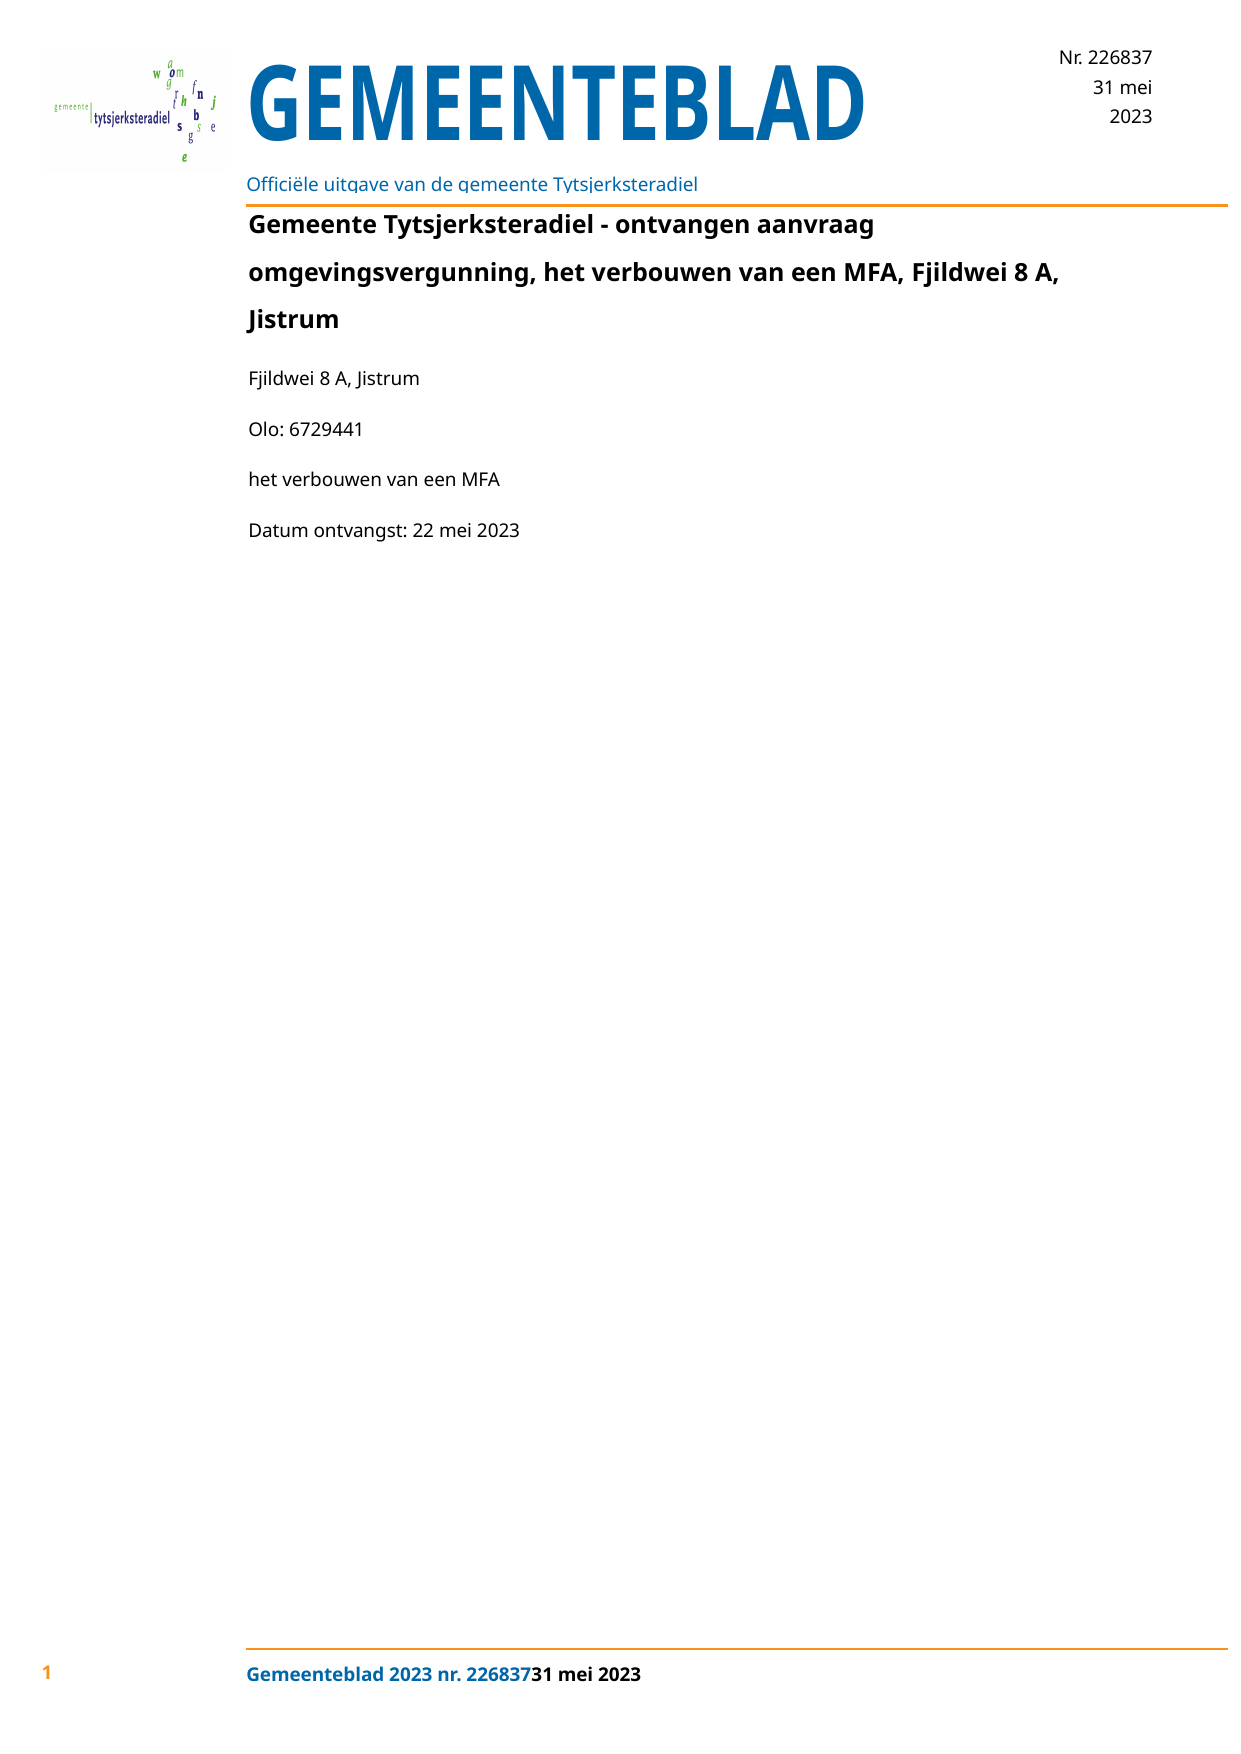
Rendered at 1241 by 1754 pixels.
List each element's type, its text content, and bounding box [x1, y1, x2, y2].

text Fjildwei 8 A, Jistrum [248, 366, 1152, 391]
text Gemeente Tytsjerksteradiel - ontvangen aanvraag omgevingsvergunning, het verbouwen van een MFA, Fjildwei 8 A, Jistrum [248, 207, 1152, 336]
text Olo: 6729441 [248, 416, 1152, 442]
picture [41, 47, 231, 172]
text Datum ontvangst: 22 mei 2023 [248, 517, 1152, 542]
text het verbouwen van een MFA [248, 466, 1152, 492]
